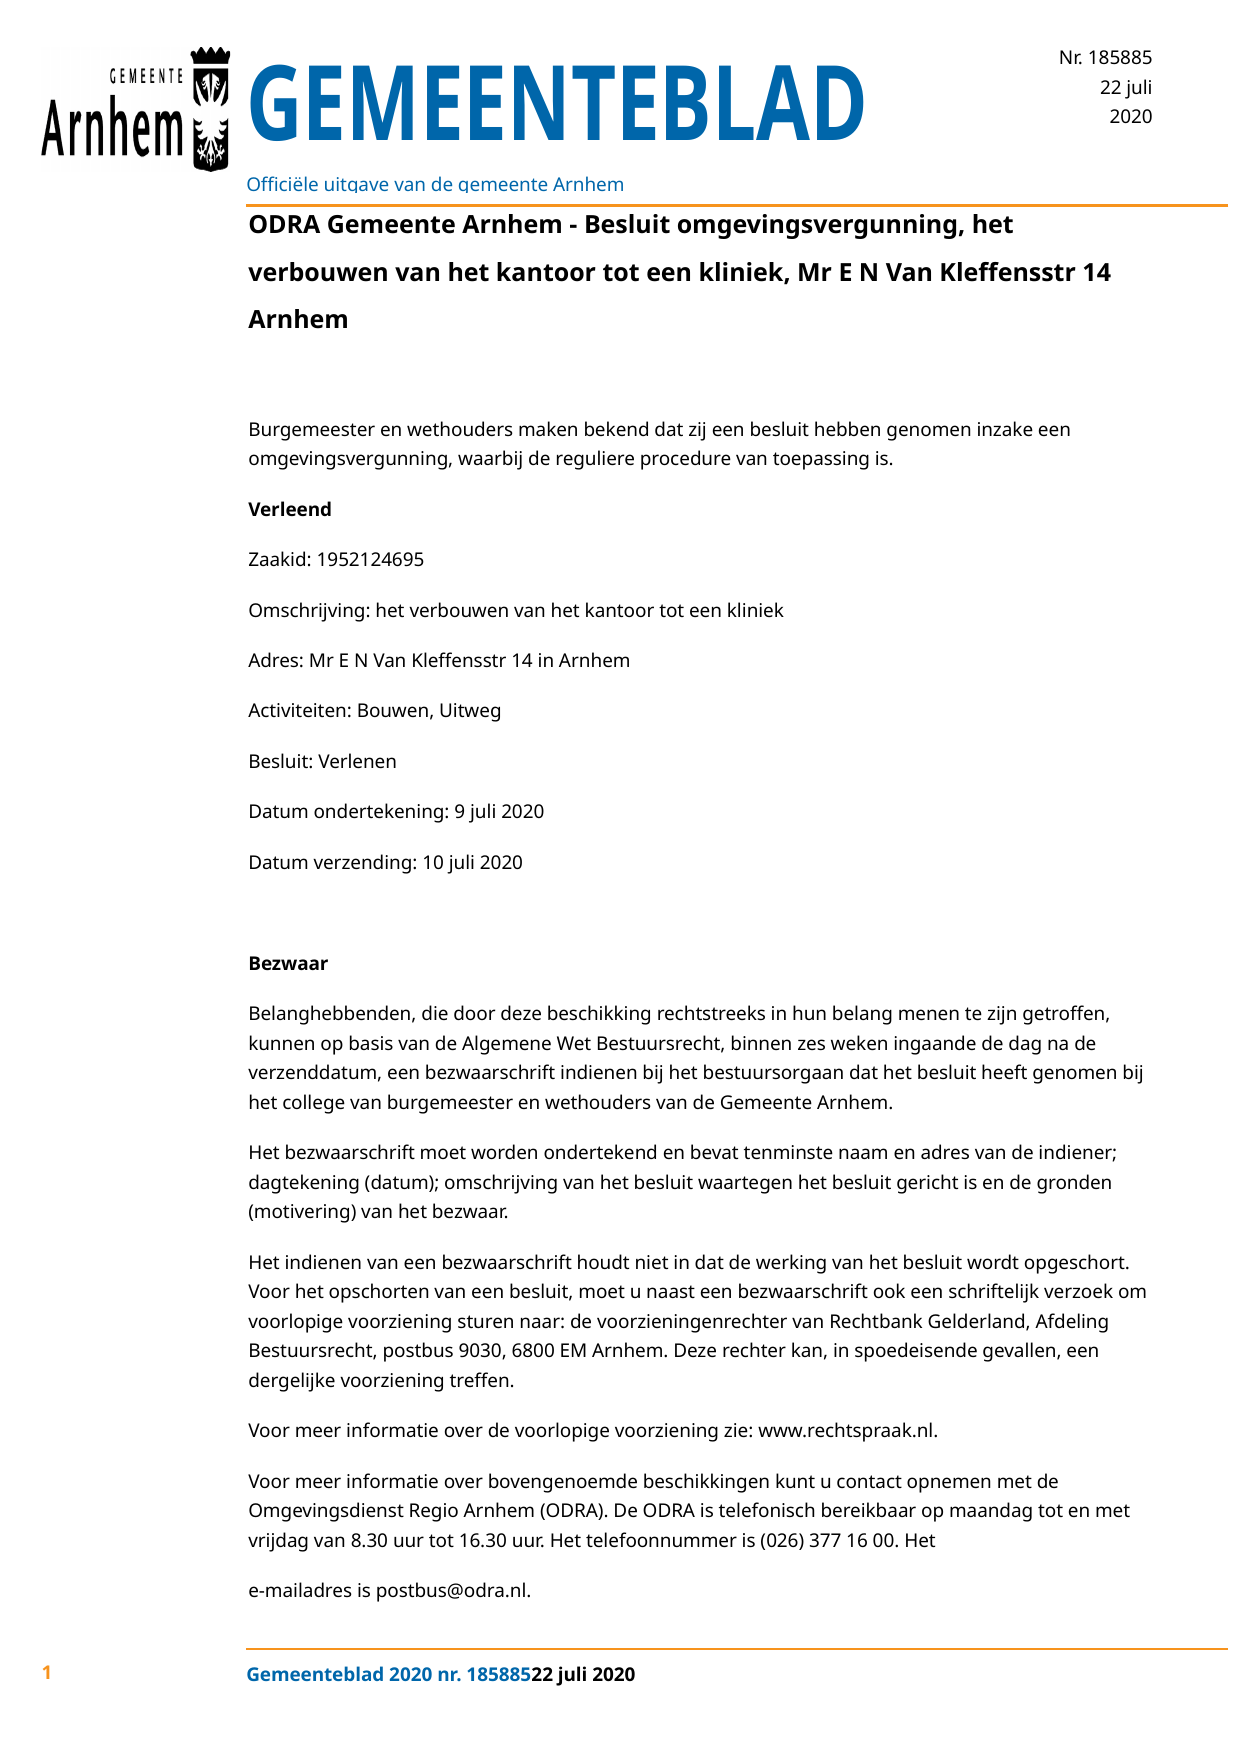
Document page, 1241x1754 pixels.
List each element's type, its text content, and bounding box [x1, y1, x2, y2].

text Datum verzending: 10 juli 2020 [248, 849, 1152, 874]
text Datum ondertekening: 9 juli 2020 [248, 798, 1152, 824]
text ODRA Gemeente Arnhem - Besluit omgevingsvergunning, het verbouwen van het kantoor tot een kliniek, Mr E N Van Kleffensstr 14 Arnhem [248, 207, 1152, 336]
text Zaakid: 1952124695 [248, 546, 1152, 572]
text Adres: Mr E N Van Kleffensstr 14 in Arnhem [248, 647, 1152, 673]
text Besluit: Verlenen [248, 748, 1152, 774]
text Het indienen van een bezwaarschrift houdt niet in dat de werking van het besluit wordt opgeschort. Voor het opschorten van een besluit, moet u naast een bezwaarschrift ook een schriftelijk verzoek om voorlopige voorziening sturen naar: de voorzieningenrechter van Rechtbank Gelderland, Afdeling Bestuursrecht, postbus 9030, 6800 EM Arnhem. Deze rechter kan, in spoedeisende gevallen, een dergelijke voorziening treffen. [248, 1249, 1152, 1393]
picture [41, 47, 231, 172]
text Bezwaar [248, 950, 1152, 975]
text Omschrijving: het verbouwen van het kantoor tot een kliniek [248, 597, 1152, 622]
text Belanghebbenden, die door deze beschikking rechtstreeks in hun belang menen te zijn getroffen, kunnen op basis van de Algemene Wet Bestuursrecht, binnen zes weken ingaande de dag na de verzenddatum, een bezwaarschrift indienen bij het bestuursorgaan dat het besluit heeft genomen bij het college van burgemeester en wethouders van de Gemeente Arnhem. [248, 1000, 1152, 1114]
text Het bezwaarschrift moet worden ondertekend en bevat tenminste naam en adres van de indiener; dagtekening (datum); omschrijving van het besluit waartegen het besluit gericht is en de gronden (motivering) van het bezwaar. [248, 1139, 1152, 1224]
text Voor meer informatie over bovengenoemde beschikkingen kunt u contact opnemen met de Omgevingsdienst Regio Arnhem (ODRA). De ODRA is telefonisch bereikbaar op maandag tot en met vrijdag van 8.30 uur tot 16.30 uur. Het telefoonnummer is (026) 377 16 00. Het [248, 1468, 1152, 1553]
text Burgemeester en wethouders maken bekend dat zij een besluit hebben genomen inzake een omgevingsvergunning, waarbij de reguliere procedure van toepassing is. [248, 416, 1152, 471]
text Verleend [248, 496, 1152, 522]
text e-mailadres is postbus@odra.nl. [248, 1578, 1152, 1603]
text Activiteiten: Bouwen, Uitweg [248, 698, 1152, 723]
text Voor meer informatie over de voorlopige voorziening zie: www.rechtspraak.nl. [248, 1418, 1152, 1443]
